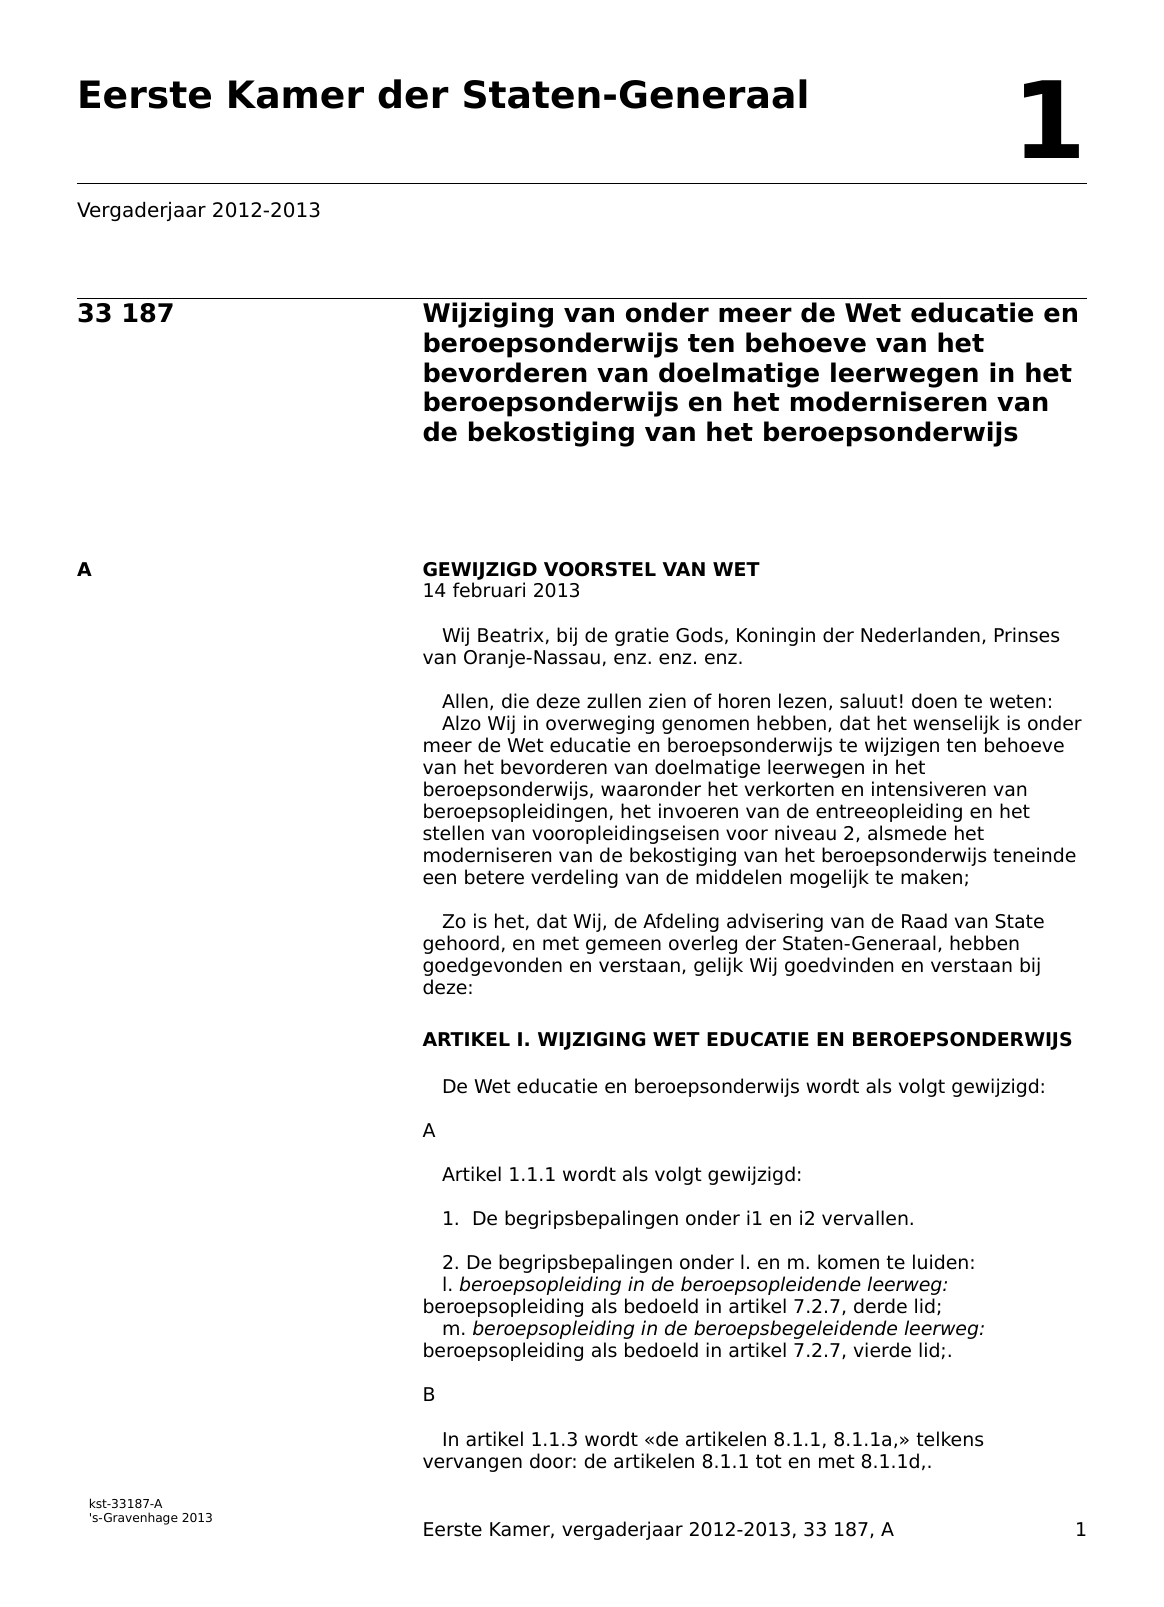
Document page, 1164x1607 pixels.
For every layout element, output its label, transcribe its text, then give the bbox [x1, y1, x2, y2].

subtitle A GEWIJZIGD VOORSTEL VAN WET [77, 558, 1087, 580]
subtitle ARTIKEL I. WIJZIGING WET EDUCATIE EN BEROEPSONDERWIJS [422, 1029, 1087, 1051]
text In artikel 1.1.3 wordt «de artikelen 8.1.1, 8.1.1a,» telkens vervangen door: de artikelen 8.1.1 tot en met 8.1.1d,. [422, 1428, 1087, 1472]
text 1. De begripsbepalingen onder i1 en i2 vervallen. [422, 1208, 1087, 1230]
text Alzo Wij in overweging genomen hebben, dat het wenselijk is onder meer de Wet educatie en beroepsonderwijs te wijzigen ten behoeve van het bevorderen van doelmatige leerwegen in het beroepsonderwijs, waaronder het verkorten en intensiveren van beroepsopleidingen, het invoeren van de entreeopleiding en het stellen van vooropleidingseisen voor niveau 2, alsmede het moderniseren van de bekostiging van het beroepsonderwijs teneinde een betere verdeling van de middelen mogelijk te maken; [422, 713, 1087, 888]
text l. beroepsopleiding in de beroepsopleidende leerweg: beroepsopleiding als bedoeld in artikel 7.2.7, derde lid; [422, 1274, 1087, 1318]
table_header Eerste Kamer der Staten-Generaal [77, 59, 886, 183]
text A [422, 1120, 1087, 1142]
text 2. De begripsbepalingen onder l. en m. komen te luiden: [422, 1252, 1087, 1274]
table_cell Vergaderjaar 2012-2013 [77, 184, 1087, 298]
text Wij Beatrix, bij de gratie Gods, Koningin der Nederlanden, Prinses van Oranje-Nassau, enz. enz. enz. [422, 624, 1087, 668]
text kst-33187-A [88, 1497, 323, 1511]
text B [422, 1384, 1087, 1406]
text 14 februari 2013 [422, 580, 1087, 602]
text De Wet educatie en beroepsonderwijs wordt als volgt gewijzigd: [422, 1076, 1087, 1098]
text Allen, die deze zullen zien of horen lezen, saluut! doen te weten: [422, 691, 1087, 713]
subtitle 33 187 Wijziging van onder meer de Wet educatie en beroepsonderwijs ten behoeve van het bevorderen van doelmatige leerwegen in het beroepsonderwijs en het moderniseren van de bekostiging van het beroepsonderwijs [77, 299, 1087, 447]
text m. beroepsopleiding in de beroepsbegeleidende leerweg: beroepsopleiding als bedoeld in artikel 7.2.7, vierde lid;. [422, 1318, 1087, 1362]
text Artikel 1.1.1 wordt als volgt gewijzigd: [422, 1164, 1087, 1186]
table_header 1 [886, 59, 1087, 183]
text Zo is het, dat Wij, de Afdeling advisering van de Raad van State gehoord, en met gemeen overleg der Staten-Generaal, hebben goedgevonden en verstaan, gelijk Wij goedvinden en verstaan bij deze: [422, 911, 1087, 999]
text 's-Gravenhage 2013 [88, 1511, 323, 1525]
